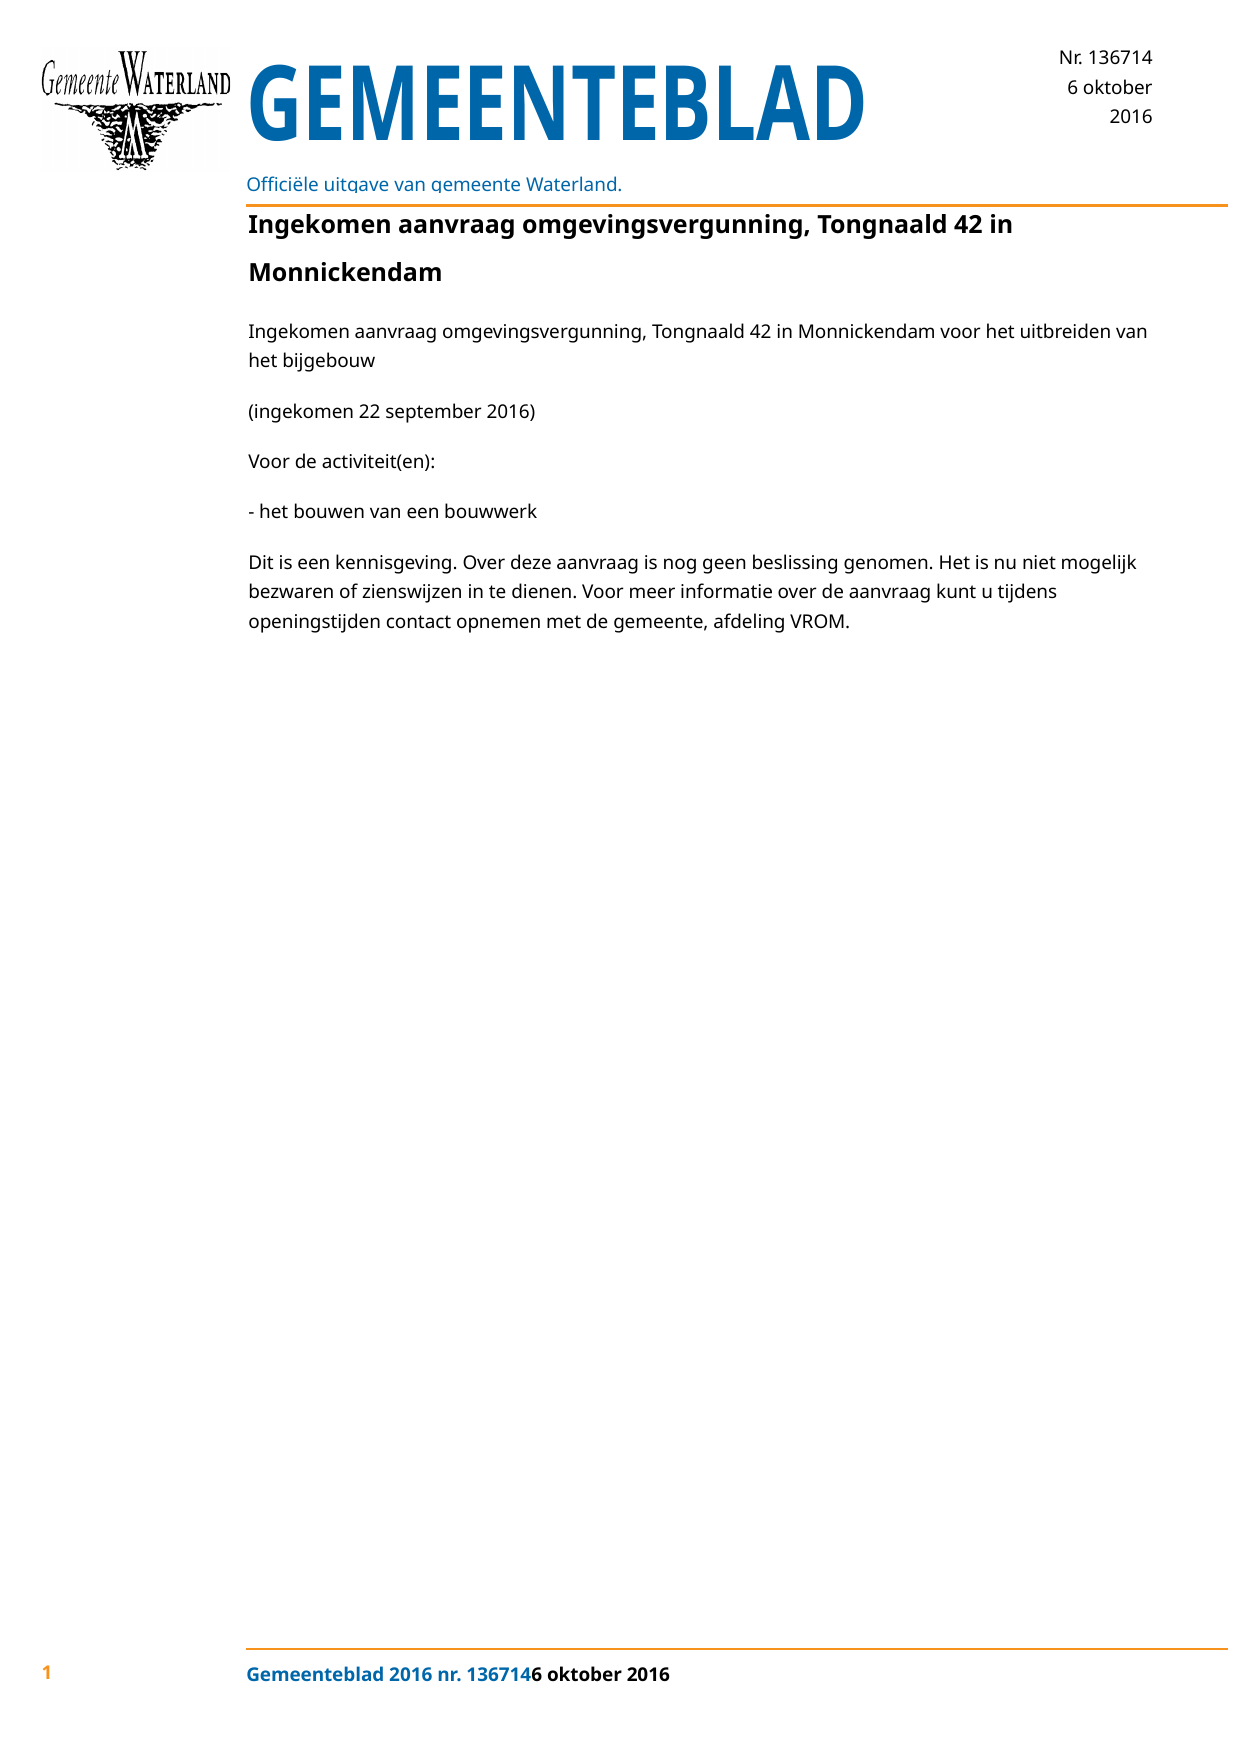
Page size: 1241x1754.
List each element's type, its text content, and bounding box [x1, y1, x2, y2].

picture [41, 47, 231, 172]
text Ingekomen aanvraag omgevingsvergunning, Tongnaald 42 in Monnickendam [248, 207, 1152, 288]
text (ingekomen 22 september 2016) [248, 398, 1152, 424]
text Voor de activiteit(en): [248, 448, 1152, 474]
text - het bouwen van een bouwwerk [248, 499, 1152, 524]
text Ingekomen aanvraag omgevingsvergunning, Tongnaald 42 in Monnickendam voor het uitbreiden van het bijgebouw [248, 318, 1152, 373]
text Dit is een kennisgeving. Over deze aanvraag is nog geen beslissing genomen. Het is nu niet mogelijk bezwaren of zienswijzen in te dienen. Voor meer informatie over de aanvraag kunt u tijdens openingstijden contact opnemen met de gemeente, afdeling VROM. [248, 549, 1152, 634]
